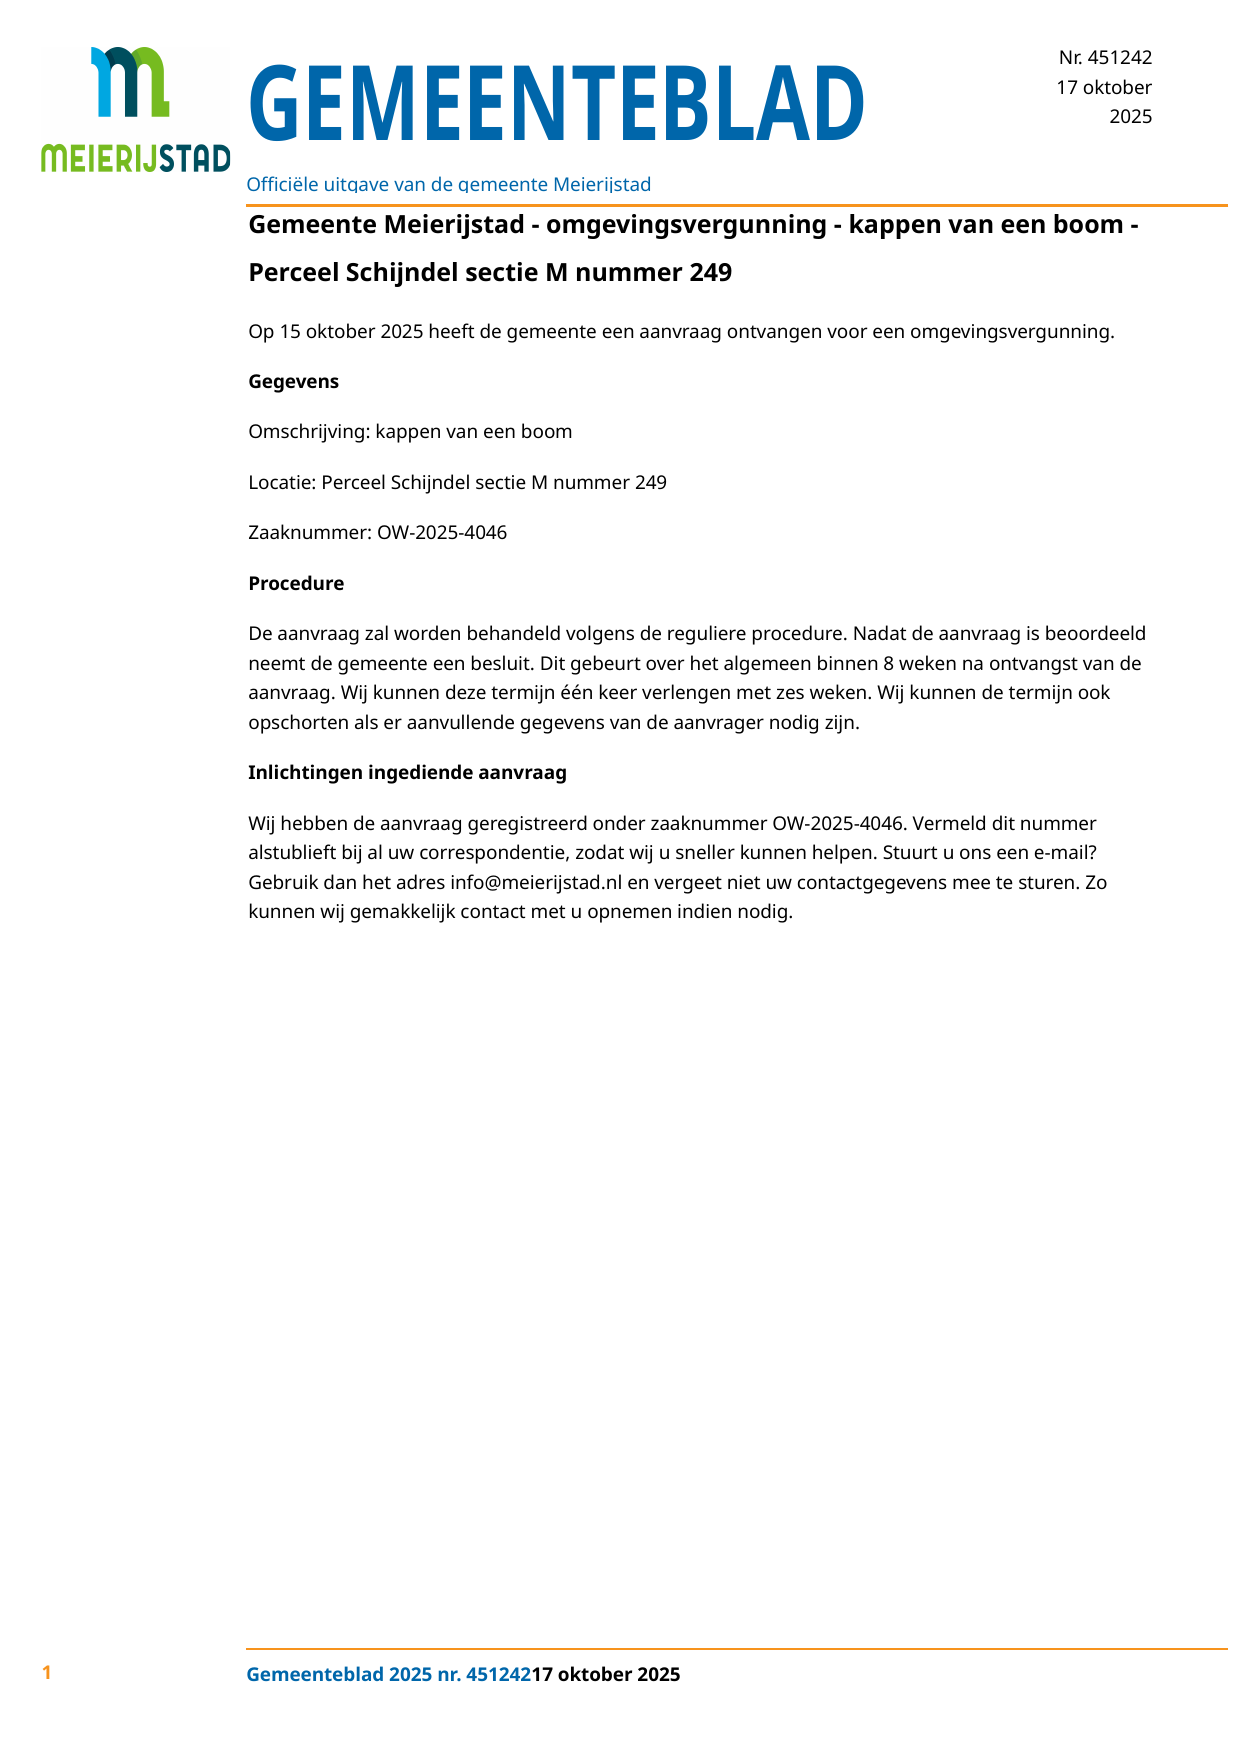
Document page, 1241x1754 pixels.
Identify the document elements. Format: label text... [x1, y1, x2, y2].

text Gegevens [248, 368, 1152, 394]
text Op 15 oktober 2025 heeft de gemeente een aanvraag ontvangen voor een omgevingsvergunning. [248, 318, 1152, 344]
text Procedure [248, 570, 1152, 596]
text Locatie: Perceel Schijndel sectie M nummer 249 [248, 469, 1152, 495]
text Inlichtingen ingediende aanvraag [248, 759, 1152, 785]
text Zaaknummer: OW-2025-4046 [248, 519, 1152, 545]
text De aanvraag zal worden behandeld volgens de reguliere procedure. Nadat de aanvraag is beoordeeld neemt de gemeente een besluit. Dit gebeurt over het algemeen binnen 8 weken na ontvangst van de aanvraag. Wij kunnen deze termijn één keer verlengen met zes weken. Wij kunnen de termijn ook opschorten als er aanvullende gegevens van de aanvrager nodig zijn. [248, 620, 1152, 735]
text Wij hebben de aanvraag geregistreerd onder zaaknummer OW-2025-4046. Vermeld dit nummer alstublieft bij al uw correspondentie, zodat wij u sneller kunnen helpen. Stuurt u ons een e-mail? Gebruik dan het adres info@meierijstad.nl en vergeet niet uw contactgegevens mee te sturen. Zo kunnen wij gemakkelijk contact met u opnemen indien nodig. [248, 810, 1152, 924]
text Omschrijving: kappen van een boom [248, 419, 1152, 444]
picture [41, 47, 231, 172]
text Gemeente Meierijstad - omgevingsvergunning - kappen van een boom - Perceel Schijndel sectie M nummer 249 [248, 207, 1152, 288]
